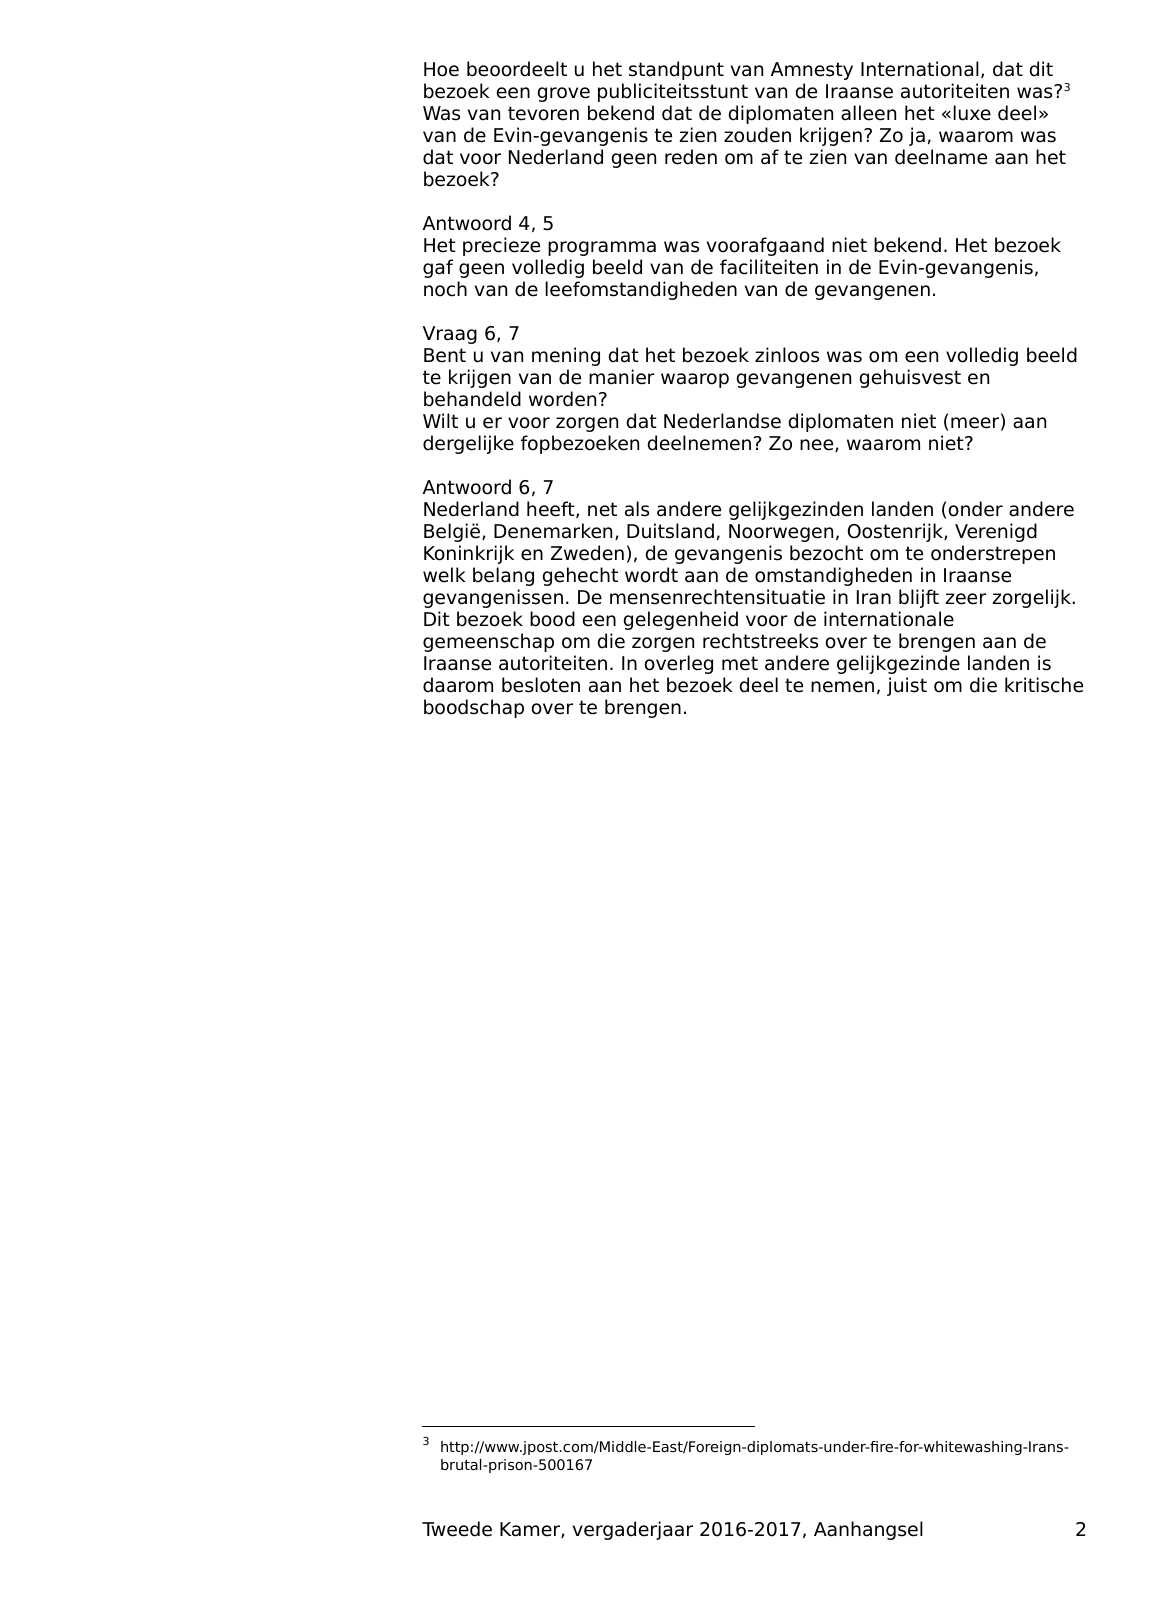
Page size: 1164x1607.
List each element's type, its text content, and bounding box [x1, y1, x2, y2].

text Hoe beoordeelt u het standpunt van Amnesty International, dat dit bezoek een grove publiciteitsstunt van de Iraanse autoriteiten was? [422, 59, 1087, 103]
text Wilt u er voor zorgen dat Nederlandse diplomaten niet (meer) aan dergelijke fopbezoeken deelnemen? Zo nee, waarom niet? [422, 411, 1087, 455]
text http://www.jpost.com/Middle-East/Foreign-diplomats-under-fire-for-whitewashing-Irans-brutal-prison-500167 [422, 1435, 1087, 1474]
text Bent u van mening dat het bezoek zinloos was om een volledig beeld te krijgen van de manier waarop gevangenen gehuisvest en behandeld worden? [422, 345, 1087, 411]
text Antwoord 4, 5 [422, 213, 1087, 235]
text Nederland heeft, net als andere gelijkgezinden landen (onder andere België, Denemarken, Duitsland, Noorwegen, Oostenrijk, Verenigd Koninkrijk en Zweden), de gevangenis bezocht om te onderstrepen welk belang gehecht wordt aan de omstandigheden in Iraanse gevangenissen. De mensenrechtensituatie in Iran blijft zeer zorgelijk. Dit bezoek bood een gelegenheid voor de internationale gemeenschap om die zorgen rechtstreeks over te brengen aan de Iraanse autoriteiten. In overleg met andere gelijkgezinde landen is daarom besloten aan het bezoek deel te nemen, juist om die kritische boodschap over te brengen. [422, 499, 1087, 719]
text Was van tevoren bekend dat de diplomaten alleen het «luxe deel» van de Evin-gevangenis te zien zouden krijgen? Zo ja, waarom was dat voor Nederland geen reden om af te zien van deelname aan het bezoek? [422, 103, 1087, 191]
text Vraag 6, 7 [422, 323, 1087, 345]
text Antwoord 6, 7 [422, 477, 1087, 499]
text Het precieze programma was voorafgaand niet bekend. Het bezoek gaf geen volledig beeld van de faciliteiten in de Evin-gevangenis, noch van de leefomstandigheden van de gevangenen. [422, 235, 1087, 301]
